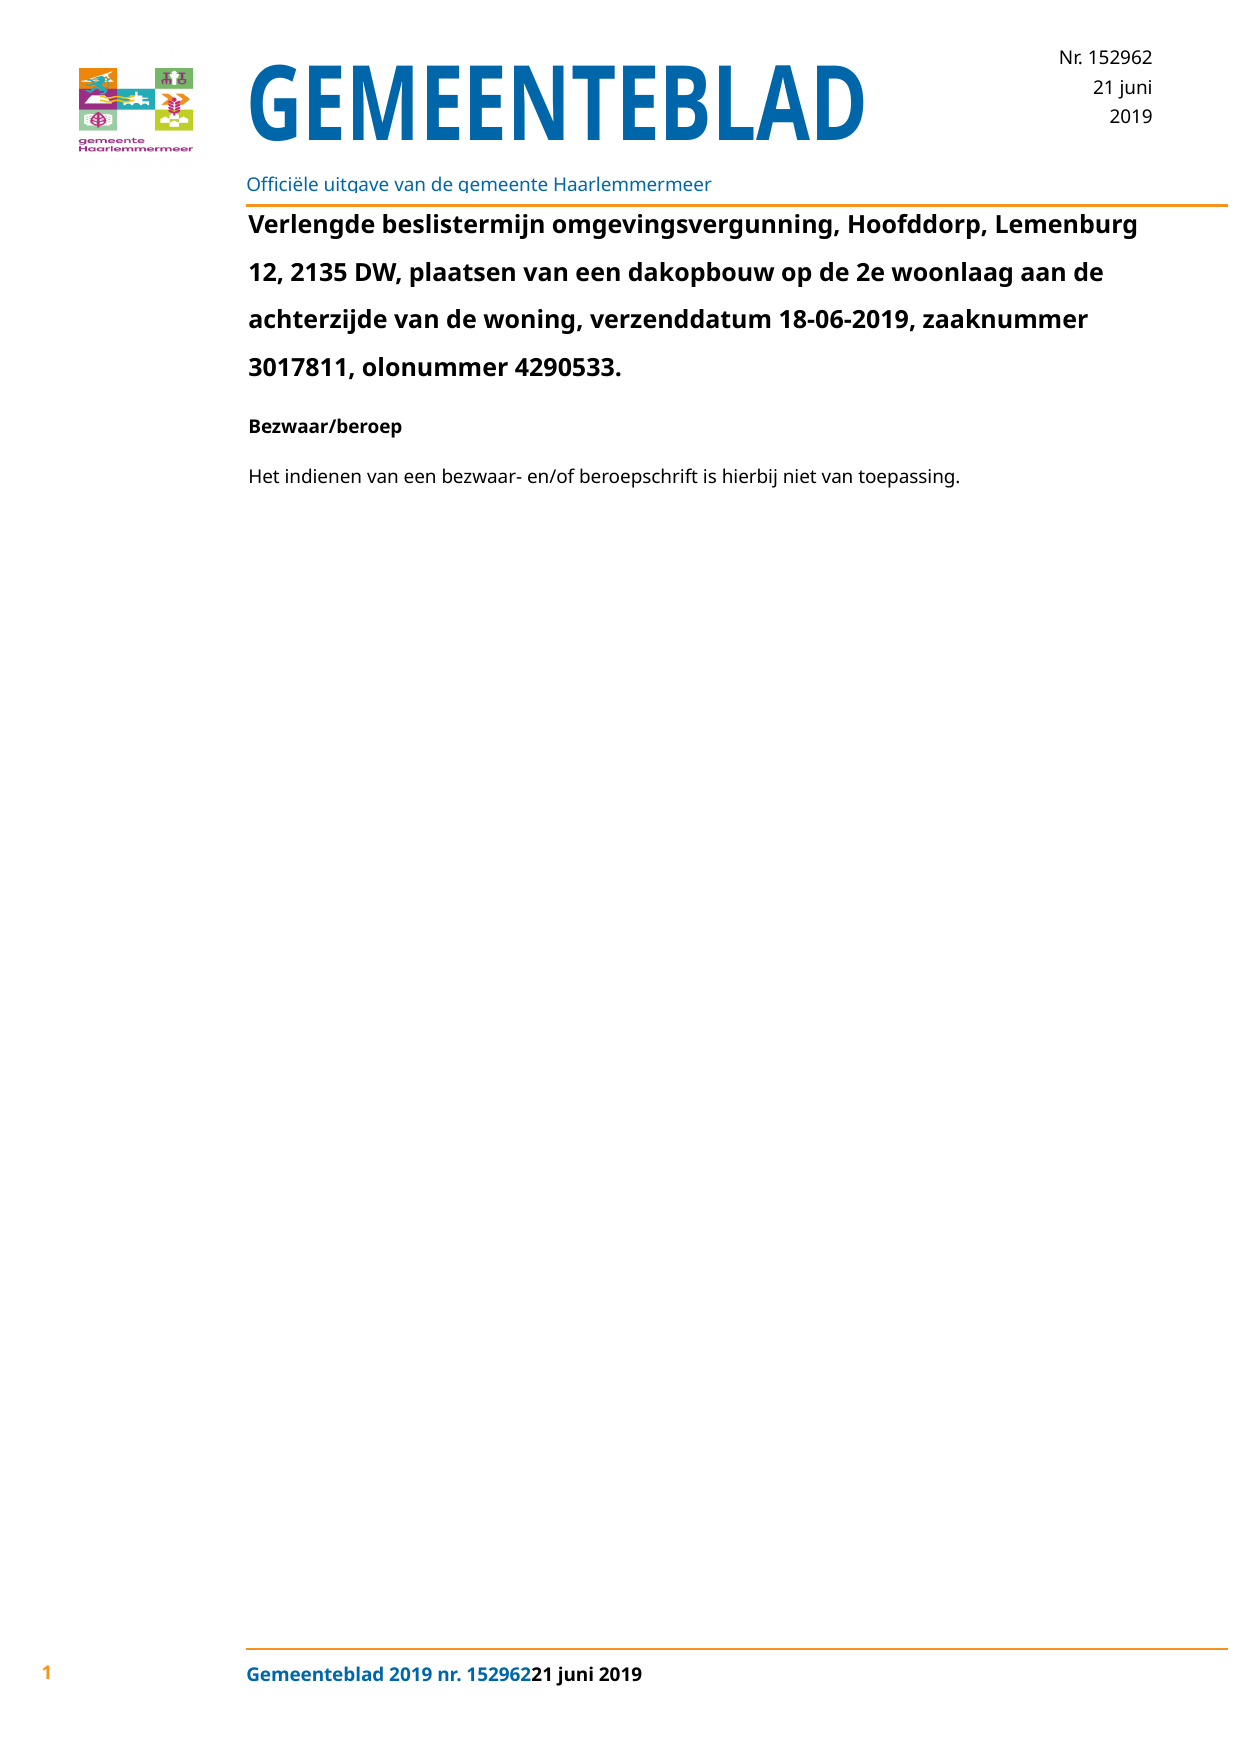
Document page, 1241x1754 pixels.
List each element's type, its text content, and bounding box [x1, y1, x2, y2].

text Bezwaar/beroep [248, 413, 1152, 439]
text Verlengde beslistermijn omgevingsvergunning, Hoofddorp, Lemenburg 12, 2135 DW, plaatsen van een dakopbouw op de 2e woonlaag aan de achterzijde van de woning, verzenddatum 18-06-2019, zaaknummer 3017811, olonummer 4290533. [248, 207, 1152, 384]
text Het indienen van een bezwaar- en/of beroepschrift is hierbij niet van toepassing. [248, 463, 1152, 489]
picture [41, 47, 231, 172]
